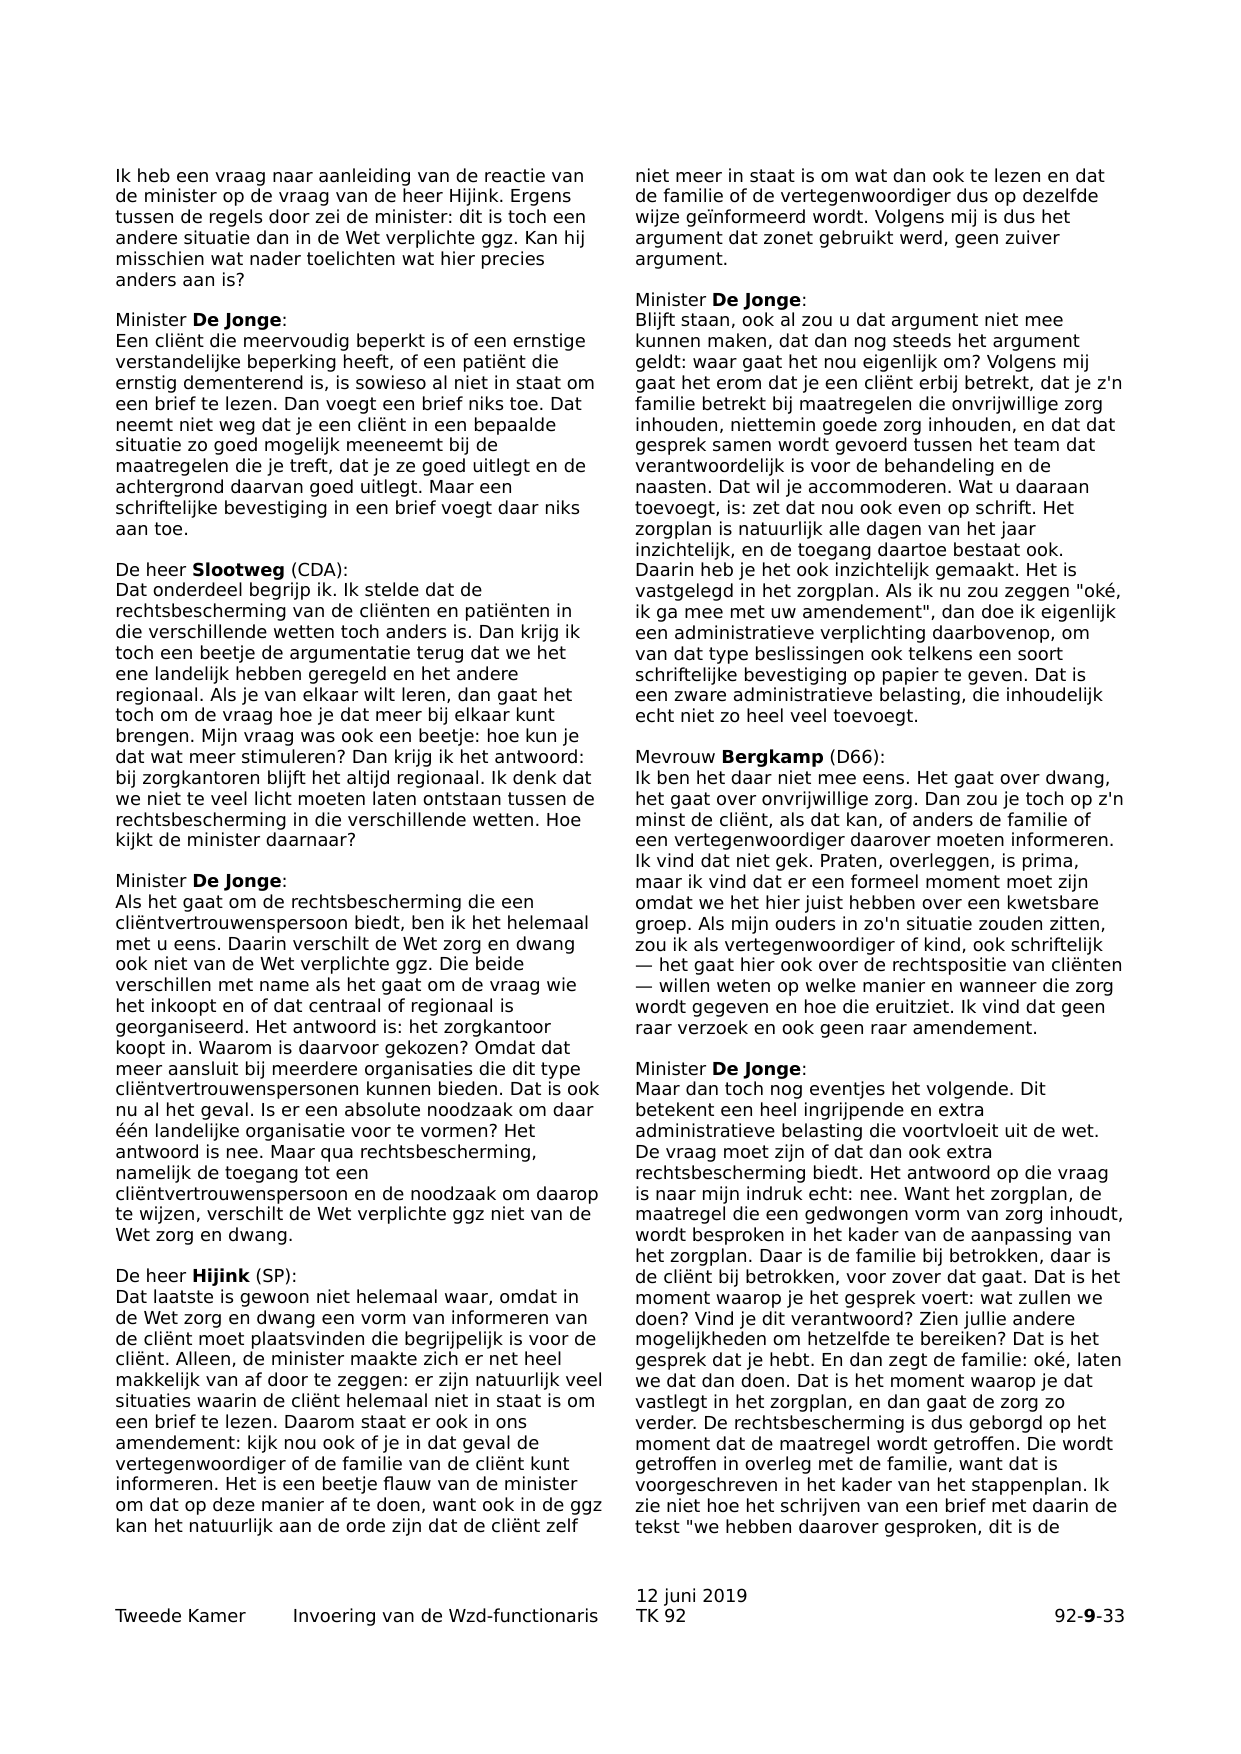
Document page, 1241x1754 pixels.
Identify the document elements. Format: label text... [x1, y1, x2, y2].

text Minister De Jonge: [635, 1058, 1125, 1079]
text De heer Hijink (SP): [115, 1266, 605, 1287]
text Als het gaat om de rechtsbescherming die een cliëntvertrouwenspersoon biedt, ben ik het helemaal met u eens. Daarin verschilt de Wet zorg en dwang ook niet van de Wet verplichte ggz. Die beide verschillen met name als het gaat om de vraag wie het inkoopt en of dat centraal of regionaal is georganiseerd. Het antwoord is: het zorgkantoor koopt in. Waarom is daarvoor gekozen? Omdat dat meer aansluit bij meerdere organisaties die dit type cliëntvertrouwenspersonen kunnen bieden. Dat is ook nu al het geval. Is er een absolute noodzaak om daar één landelijke organisatie voor te vormen? Het antwoord is nee. Maar qua rechtsbescherming, namelijk de toegang tot een cliëntvertrouwenspersoon en de noodzaak om daarop te wijzen, verschilt de Wet verplichte ggz niet van de Wet zorg en dwang. [115, 892, 605, 1246]
text Minister De Jonge: [115, 871, 605, 892]
text Een cliënt die meervoudig beperkt is of een ernstige verstandelijke beperking heeft, of een patiënt die ernstig dementerend is, is sowieso al niet in staat om een brief te lezen. Dan voegt een brief niks toe. Dat neemt niet weg dat je een cliënt in een bepaalde situatie zo goed mogelijk meeneemt bij de maatregelen die je treft, dat je ze goed uitlegt en de achtergrond daarvan goed uitlegt. Maar een schriftelijke bevestiging in een brief voegt daar niks aan toe. [115, 331, 605, 539]
text Blijft staan, ook al zou u dat argument niet mee kunnen maken, dat dan nog steeds het argument geldt: waar gaat het nou eigenlijk om? Volgens mij gaat het erom dat je een cliënt erbij betrekt, dat je z'n familie betrekt bij maatregelen die onvrijwillige zorg inhouden, niettemin goede zorg inhouden, en dat dat gesprek samen wordt gevoerd tussen het team dat verantwoordelijk is voor de behandeling en de naasten. Dat wil je accommoderen. Wat u daaraan toevoegt, is: zet dat nou ook even op schrift. Het zorgplan is natuurlijk alle dagen van het jaar inzichtelijk, en de toegang daartoe bestaat ook. Daarin heb je het ook inzichtelijk gemaakt. Het is vastgelegd in het zorgplan. Als ik nu zou zeggen "oké, ik ga mee met uw amendement", dan doe ik eigenlijk een administratieve verplichting daarbovenop, om van dat type beslissingen ook telkens een soort schriftelijke bevestiging op papier te geven. Dat is een zware administratieve belasting, die inhoudelijk echt niet zo heel veel toevoegt. [635, 310, 1125, 727]
text Dat laatste is gewoon niet helemaal waar, omdat in de Wet zorg en dwang een vorm van informeren van de cliënt moet plaatsvinden die begrijpelijk is voor de cliënt. Alleen, de minister maakte zich er net heel makkelijk van af door te zeggen: er zijn natuurlijk veel situaties waarin de cliënt helemaal niet in staat is om een brief te lezen. Daarom staat er ook in ons amendement: kijk nou ook of je in dat geval de vertegenwoordiger of de familie van de cliënt kunt informeren. Het is een beetje flauw van de minister om dat op deze manier af te doen, want ook in de ggz kan het natuurlijk aan de orde zijn dat de cliënt zelf [115, 1287, 605, 1537]
text Ik ben het daar niet mee eens. Het gaat over dwang, het gaat over onvrijwillige zorg. Dan zou je toch op z'n minst de cliënt, als dat kan, of anders de familie of een vertegenwoordiger daarover moeten informeren. Ik vind dat niet gek. Praten, overleggen, is prima, maar ik vind dat er een formeel moment moet zijn omdat we het hier juist hebben over een kwetsbare groep. Als mijn ouders in zo'n situatie zouden zitten, zou ik als vertegenwoordiger of kind, ook schriftelijk — het gaat hier ook over de rechtspositie van cliënten — willen weten op welke manier en wanneer die zorg wordt gegeven en hoe die eruitziet. Ik vind dat geen raar verzoek en ook geen raar amendement. [635, 768, 1125, 1038]
text Mevrouw Bergkamp (D66): [635, 747, 1125, 768]
text niet meer in staat is om wat dan ook te lezen en dat de familie of de vertegenwoordiger dus op dezelfde wijze geïnformeerd wordt. Volgens mij is dus het argument dat zonet gebruikt werd, geen zuiver argument. [635, 165, 1125, 269]
text Dat onderdeel begrijp ik. Ik stelde dat de rechtsbescherming van de cliënten en patiënten in die verschillende wetten toch anders is. Dan krijg ik toch een beetje de argumentatie terug dat we het ene landelijk hebben geregeld en het andere regionaal. Als je van elkaar wilt leren, dan gaat het toch om de vraag hoe je dat meer bij elkaar kunt brengen. Mijn vraag was ook een beetje: hoe kun je dat wat meer stimuleren? Dan krijg ik het antwoord: bij zorgkantoren blijft het altijd regionaal. Ik denk dat we niet te veel licht moeten laten ontstaan tussen de rechtsbescherming in die verschillende wetten. Hoe kijkt de minister daarnaar? [115, 580, 605, 851]
text Minister De Jonge: [635, 289, 1125, 310]
text Ik heb een vraag naar aanleiding van de reactie van de minister op de vraag van de heer Hijink. Ergens tussen de regels door zei de minister: dit is toch een andere situatie dan in de Wet verplichte ggz. Kan hij misschien wat nader toelichten wat hier precies anders aan is? [115, 165, 605, 290]
text Minister De Jonge: [115, 310, 605, 331]
text Maar dan toch nog eventjes het volgende. Dit betekent een heel ingrijpende en extra administratieve belasting die voortvloeit uit de wet. De vraag moet zijn of dat dan ook extra rechtsbescherming biedt. Het antwoord op die vraag is naar mijn indruk echt: nee. Want het zorgplan, de maatregel die een gedwongen vorm van zorg inhoudt, wordt besproken in het kader van de aanpassing van het zorgplan. Daar is de familie bij betrokken, daar is de cliënt bij betrokken, voor zover dat gaat. Dat is het moment waarop je het gesprek voert: wat zullen we doen? Vind je dit verantwoord? Zien jullie andere mogelijkheden om hetzelfde te bereiken? Dat is het gesprek dat je hebt. En dan zegt de familie: oké, laten we dat dan doen. Dat is het moment waarop je dat vastlegt in het zorgplan, en dan gaat de zorg zo verder. De rechtsbescherming is dus geborgd op het moment dat de maatregel wordt getroffen. Die wordt getroffen in overleg met de familie, want dat is voorgeschreven in het kader van het stappenplan. Ik zie niet hoe het schrijven van een brief met daarin de tekst "we hebben daarover gesproken, dit is de [635, 1079, 1125, 1537]
text De heer Slootweg (CDA): [115, 559, 605, 580]
